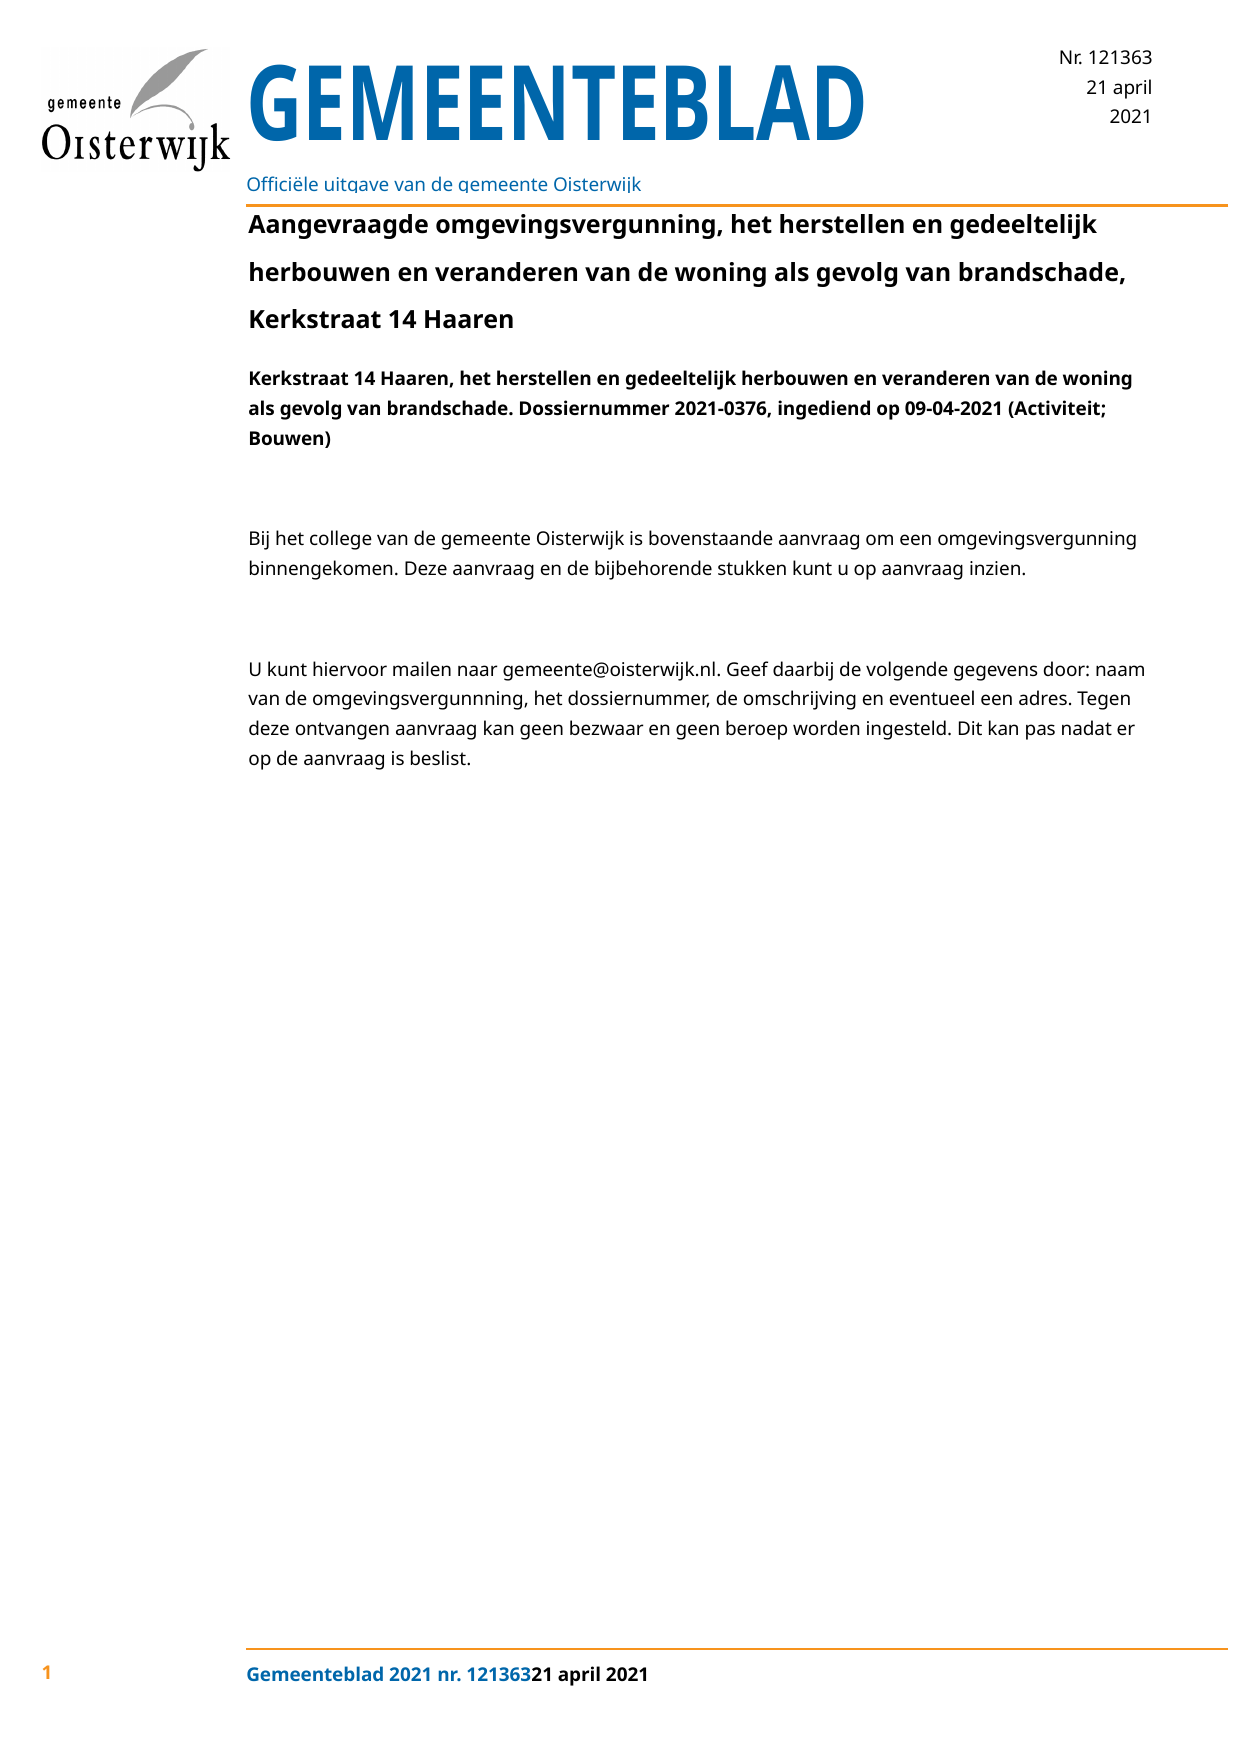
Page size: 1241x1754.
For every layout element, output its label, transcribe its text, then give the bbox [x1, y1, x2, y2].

text U kunt hiervoor mailen naar gemeente@oisterwijk.nl. Geef daarbij de volgende gegevens door: naam van de omgevingsvergunnning, het dossiernummer, de omschrijving en eventueel een adres. Tegen deze ontvangen aanvraag kan geen bezwaar en geen beroep worden ingesteld. Dit kan pas nadat er op de aanvraag is beslist. [248, 656, 1152, 770]
text Kerkstraat 14 Haaren, het herstellen en gedeeltelijk herbouwen en veranderen van de woning als gevolg van brandschade. Dossiernummer 2021-0376, ingediend op 09-04-2021 (Activiteit; Bouwen) [248, 366, 1152, 450]
picture [41, 47, 231, 172]
text Aangevraagde omgevingsvergunning, het herstellen en gedeeltelijk herbouwen en veranderen van de woning als gevolg van brandschade, Kerkstraat 14 Haaren [248, 207, 1152, 336]
text Bij het college van de gemeente Oisterwijk is bovenstaande aanvraag om een omgevingsvergunning binnengekomen. Deze aanvraag en de bijbehorende stukken kunt u op aanvraag inzien. [248, 526, 1152, 581]
